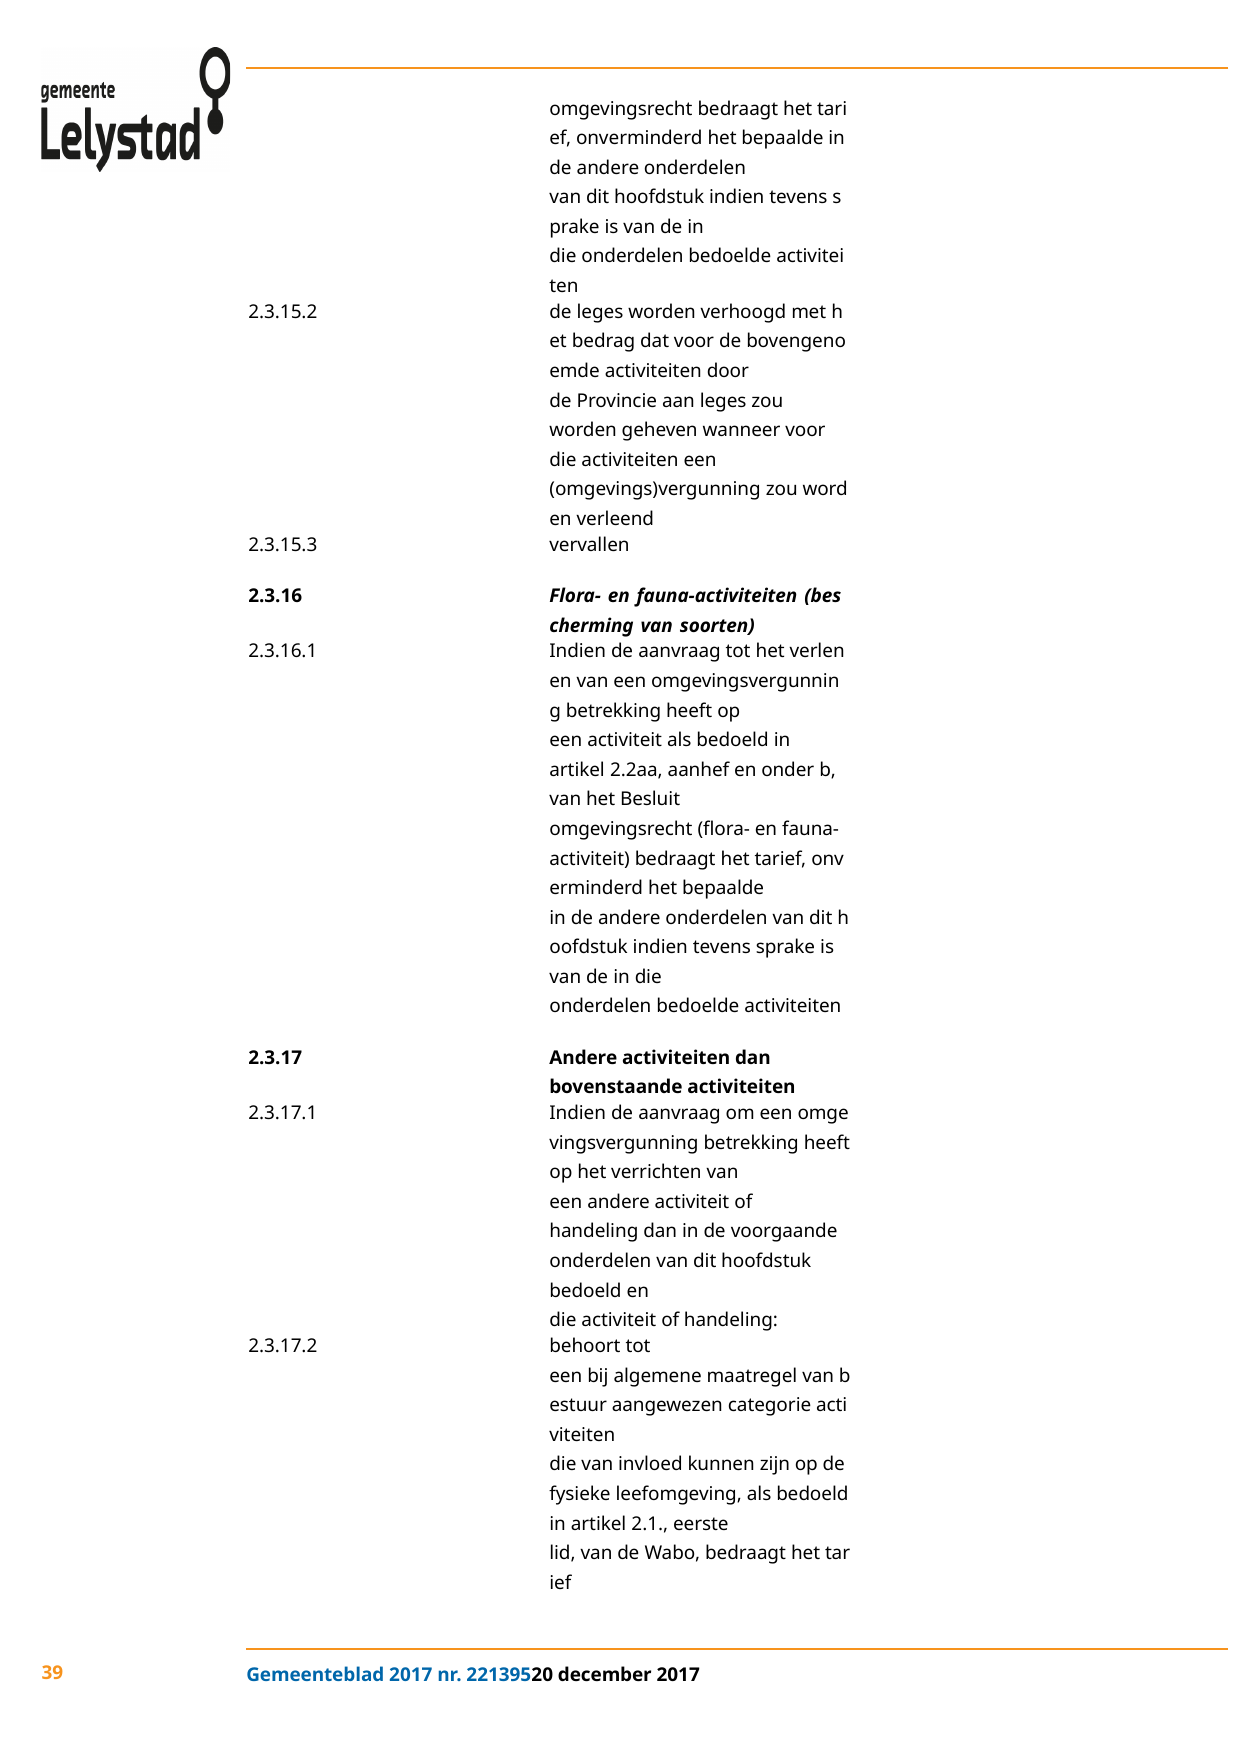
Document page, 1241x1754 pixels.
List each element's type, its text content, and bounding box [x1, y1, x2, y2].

picture [41, 47, 231, 172]
table_cell [850, 1018, 1152, 1044]
table_cell Andere activiteiten dan bovenstaande activiteiten [549, 1044, 850, 1099]
table_cell [850, 1099, 1152, 1332]
table_cell [850, 95, 1152, 298]
table_cell omgevingsrecht bedraagt het tarief, onverminderd het bepaalde in de andere onderdelen van dit hoofdstuk indien tevens sprake is van de in die onderdelen bedoelde activiteiten [549, 95, 850, 298]
table_cell 2.3.15.3 [248, 531, 549, 557]
table_cell [549, 1018, 850, 1044]
table_cell de leges worden verhoogd met het bedrag dat voor de bovengenoemde activiteiten door de Provincie aan leges zou worden geheven wanneer voor die activiteiten een (omgevings)vergunning zou worden verleend [549, 298, 850, 531]
table_cell vervallen [549, 531, 850, 557]
table_cell [248, 557, 549, 582]
table_cell [850, 557, 1152, 582]
table_cell 2.3.16.1 [248, 638, 549, 1018]
table_cell [850, 638, 1152, 1018]
table_cell 2.3.17.1 [248, 1099, 549, 1332]
table_cell [549, 557, 850, 582]
table_cell 2.3.16 [248, 582, 549, 638]
table_cell [850, 582, 1152, 638]
table_cell Indien de aanvraag tot het verlenen van een omgevingsvergunning betrekking heeft op een activiteit als bedoeld in artikel 2.2aa, aanhef en onder b, van het Besluit omgevingsrecht (flora- en fauna-activiteit) bedraagt het tarief, onverminderd het bepaalde in de andere onderdelen van dit hoofdstuk indien tevens sprake is van de in die onderdelen bedoelde activiteiten [549, 638, 850, 1018]
table_cell [248, 95, 549, 298]
table_cell 2.3.17.2 [248, 1332, 549, 1594]
table_cell Flora- en fauna-activiteiten (bescherming van soorten) [549, 582, 850, 638]
table_cell Indien de aanvraag om een omgevingsvergunning betrekking heeft op het verrichten van een andere activiteit of handeling dan in de voorgaande onderdelen van dit hoofdstuk bedoeld en die activiteit of handeling: [549, 1099, 850, 1332]
table_cell [850, 298, 1152, 531]
table_cell [850, 1044, 1152, 1099]
table_cell 2.3.15.2 [248, 298, 549, 531]
table_cell [850, 531, 1152, 557]
table_cell 2.3.17 [248, 1044, 549, 1099]
table_cell [850, 1332, 1152, 1594]
table_cell behoort tot een bij algemene maatregel van bestuur aangewezen categorie activiteiten die van invloed kunnen zijn op de fysieke leefomgeving, als bedoeld in artikel 2.1., eerste lid, van de Wabo, bedraagt het tarief [549, 1332, 850, 1594]
table_cell [248, 1018, 549, 1044]
